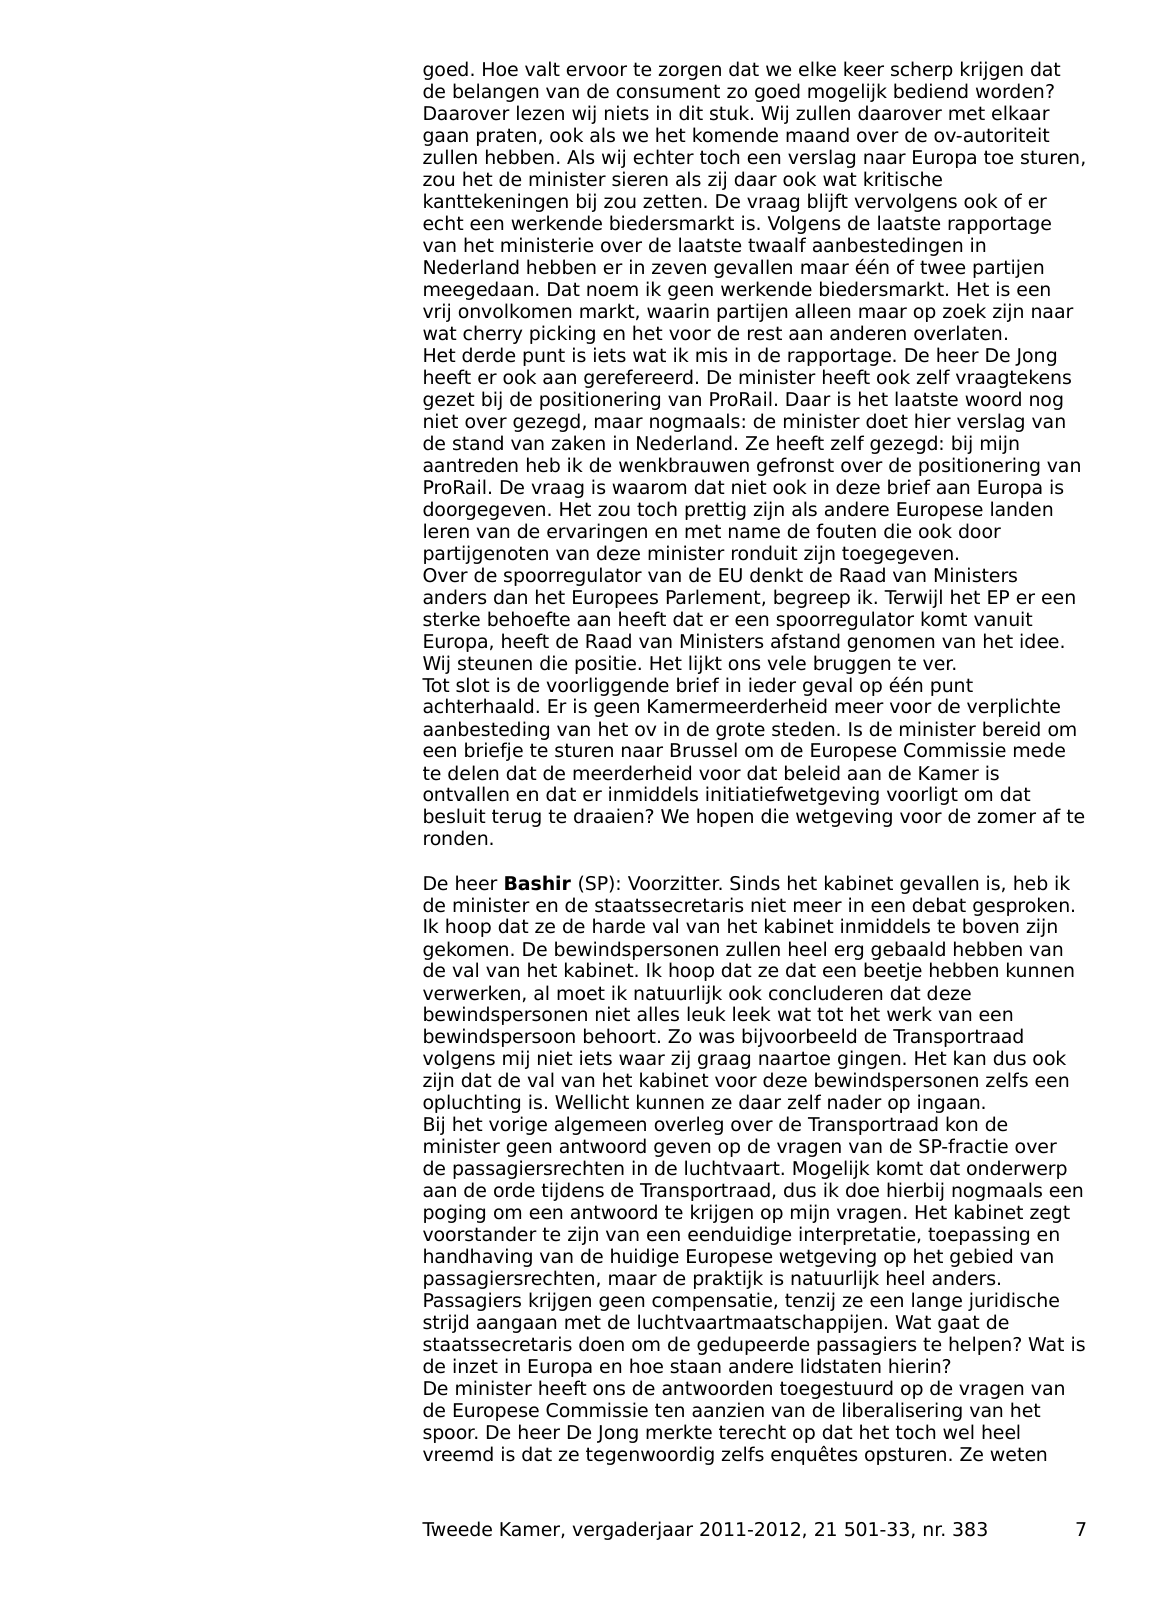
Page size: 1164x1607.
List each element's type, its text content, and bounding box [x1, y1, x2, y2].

text goed. Hoe valt ervoor te zorgen dat we elke keer scherp krijgen dat de belangen van de consument zo goed mogelijk bediend worden? Daarover lezen wij niets in dit stuk. Wij zullen daarover met elkaar gaan praten, ook als we het komende maand over de ov-autoriteit zullen hebben. Als wij echter toch een verslag naar Europa toe sturen, zou het de minister sieren als zij daar ook wat kritische kanttekeningen bij zou zetten. De vraag blijft vervolgens ook of er echt een werkende biedersmarkt is. Volgens de laatste rapportage van het ministerie over de laatste twaalf aanbestedingen in Nederland hebben er in zeven gevallen maar één of twee partijen meegedaan. Dat noem ik geen werkende biedersmarkt. Het is een vrij onvolkomen markt, waarin partijen alleen maar op zoek zijn naar wat cherry picking en het voor de rest aan anderen overlaten. [422, 59, 1087, 345]
text Het derde punt is iets wat ik mis in de rapportage. De heer De Jong heeft er ook aan gerefereerd. De minister heeft ook zelf vraagtekens gezet bij de positionering van ProRail. Daar is het laatste woord nog niet over gezegd, maar nogmaals: de minister doet hier verslag van de stand van zaken in Nederland. Ze heeft zelf gezegd: bij mijn aantreden heb ik de wenkbrauwen gefronst over de positionering van ProRail. De vraag is waarom dat niet ook in deze brief aan Europa is doorgegeven. Het zou toch prettig zijn als andere Europese landen leren van de ervaringen en met name de fouten die ook door partijgenoten van deze minister ronduit zijn toegegeven. [422, 345, 1087, 564]
text De heer Bashir (SP): Voorzitter. Sinds het kabinet gevallen is, heb ik de minister en de staatssecretaris niet meer in een debat gesproken. Ik hoop dat ze de harde val van het kabinet inmiddels te boven zijn gekomen. De bewindspersonen zullen heel erg gebaald hebben van de val van het kabinet. Ik hoop dat ze dat een beetje hebben kunnen verwerken, al moet ik natuurlijk ook concluderen dat deze bewindspersonen niet alles leuk leek wat tot het werk van een bewindspersoon behoort. Zo was bijvoorbeeld de Transportraad volgens mij niet iets waar zij graag naartoe gingen. Het kan dus ook zijn dat de val van het kabinet voor deze bewindspersonen zelfs een opluchting is. Wellicht kunnen ze daar zelf nader op ingaan. [422, 872, 1087, 1114]
text Tot slot is de voorliggende brief in ieder geval op één punt achterhaald. Er is geen Kamermeerderheid meer voor de verplichte aanbesteding van het ov in de grote steden. Is de minister bereid om een briefje te sturen naar Brussel om de Europese Commissie mede te delen dat de meerderheid voor dat beleid aan de Kamer is ontvallen en dat er inmiddels initiatiefwetgeving voorligt om dat besluit terug te draaien? We hopen die wetgeving voor de zomer af te ronden. [422, 674, 1087, 850]
text Over de spoorregulator van de EU denkt de Raad van Ministers anders dan het Europees Parlement, begreep ik. Terwijl het EP er een sterke behoefte aan heeft dat er een spoorregulator komt vanuit Europa, heeft de Raad van Ministers afstand genomen van het idee. Wij steunen die positie. Het lijkt ons vele bruggen te ver. [422, 564, 1087, 674]
text De minister heeft ons de antwoorden toegestuurd op de vragen van de Europese Commissie ten aanzien van de liberalisering van het spoor. De heer De Jong merkte terecht op dat het toch wel heel vreemd is dat ze tegenwoordig zelfs enquêtes opsturen. Ze weten [422, 1378, 1087, 1466]
text Bij het vorige algemeen overleg over de Transportraad kon de minister geen antwoord geven op de vragen van de SP-fractie over de passagiersrechten in de luchtvaart. Mogelijk komt dat onderwerp aan de orde tijdens de Transportraad, dus ik doe hierbij nogmaals een poging om een antwoord te krijgen op mijn vragen. Het kabinet zegt voorstander te zijn van een eenduidige interpretatie, toepassing en handhaving van de huidige Europese wetgeving op het gebied van passagiersrechten, maar de praktijk is natuurlijk heel anders. Passagiers krijgen geen compensatie, tenzij ze een lange juridische strijd aangaan met de luchtvaartmaatschappijen. Wat gaat de staatssecretaris doen om de gedupeerde passagiers te helpen? Wat is de inzet in Europa en hoe staan andere lidstaten hierin? [422, 1114, 1087, 1378]
